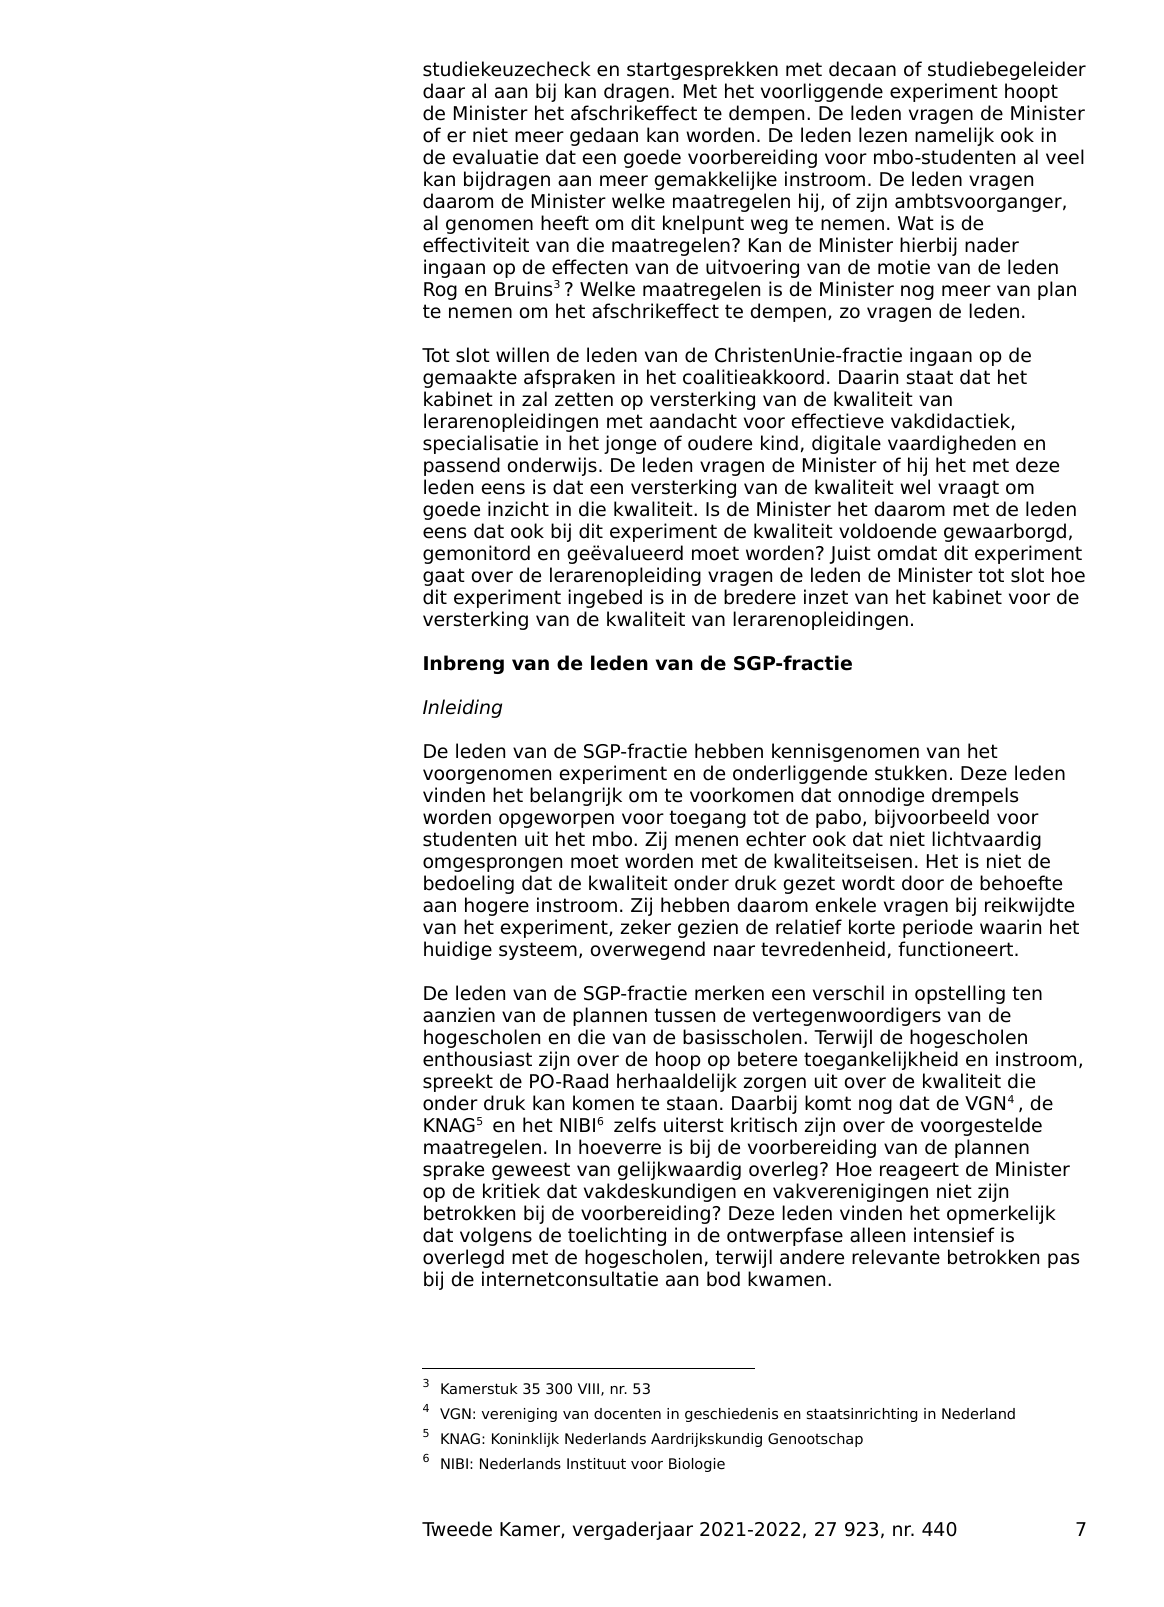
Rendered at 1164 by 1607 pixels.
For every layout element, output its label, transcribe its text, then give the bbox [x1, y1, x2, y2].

text De leden van de SGP-fractie merken een verschil in opstelling ten aanzien van de plannen tussen de vertegenwoordigers van de hogescholen en die van de basisscholen. Terwijl de hogescholen enthousiast zijn over de hoop op betere toegankelijkheid en instroom, spreekt de PO-Raad herhaaldelijk zorgen uit over de kwaliteit die onder druk kan komen te staan. Daarbij komt nog dat de VGN, de KNAG en het NIBI zelfs uiterst kritisch zijn over de voorgestelde maatregelen. In hoeverre is bij de voorbereiding van de plannen sprake geweest van gelijkwaardig overleg? Hoe reageert de Minister op de kritiek dat vakdeskundigen en vakverenigingen niet zijn betrokken bij de voorbereiding? Deze leden vinden het opmerkelijk dat volgens de toelichting in de ontwerpfase alleen intensief is overlegd met de hogescholen, terwijl andere relevante betrokken pas bij de internetconsultatie aan bod kwamen. [422, 983, 1087, 1291]
text NIBI: Nederlands Instituut voor Biologie [422, 1452, 1087, 1474]
text studiekeuzecheck en startgesprekken met decaan of studiebegeleider daar al aan bij kan dragen. Met het voorliggende experiment hoopt de Minister het afschrikeffect te dempen. De leden vragen de Minister of er niet meer gedaan kan worden. De leden lezen namelijk ook in de evaluatie dat een goede voorbereiding voor mbo-studenten al veel kan bijdragen aan meer gemakkelijke instroom. De leden vragen daarom de Minister welke maatregelen hij, of zijn ambtsvoorganger, al genomen heeft om dit knelpunt weg te nemen. Wat is de effectiviteit van die maatregelen? Kan de Minister hierbij nader ingaan op de effecten van de uitvoering van de motie van de leden Rog en Bruins? Welke maatregelen is de Minister nog meer van plan te nemen om het afschrikeffect te dempen, zo vragen de leden. [422, 59, 1087, 323]
text De leden van de SGP-fractie hebben kennisgenomen van het voorgenomen experiment en de onderliggende stukken. Deze leden vinden het belangrijk om te voorkomen dat onnodige drempels worden opgeworpen voor toegang tot de pabo, bijvoorbeeld voor studenten uit het mbo. Zij menen echter ook dat niet lichtvaardig omgesprongen moet worden met de kwaliteitseisen. Het is niet de bedoeling dat de kwaliteit onder druk gezet wordt door de behoefte aan hogere instroom. Zij hebben daarom enkele vragen bij reikwijdte van het experiment, zeker gezien de relatief korte periode waarin het huidige systeem, overwegend naar tevredenheid, functioneert. [422, 741, 1087, 961]
text Kamerstuk 35 300 VIII, nr. 53 [422, 1377, 1087, 1399]
text Tot slot willen de leden van de ChristenUnie-fractie ingaan op de gemaakte afspraken in het coalitieakkoord. Daarin staat dat het kabinet in zal zetten op versterking van de kwaliteit van lerarenopleidingen met aandacht voor effectieve vakdidactiek, specialisatie in het jonge of oudere kind, digitale vaardigheden en passend onderwijs. De leden vragen de Minister of hij het met deze leden eens is dat een versterking van de kwaliteit wel vraagt om goede inzicht in die kwaliteit. Is de Minister het daarom met de leden eens dat ook bij dit experiment de kwaliteit voldoende gewaarborgd, gemonitord en geëvalueerd moet worden? Juist omdat dit experiment gaat over de lerarenopleiding vragen de leden de Minister tot slot hoe dit experiment ingebed is in de bredere inzet van het kabinet voor de versterking van de kwaliteit van lerarenopleidingen. [422, 345, 1087, 631]
subtitle Inleiding [422, 697, 1087, 719]
subtitle Inbreng van de leden van de SGP-fractie [422, 653, 1087, 675]
text KNAG: Koninklijk Nederlands Aardrijkskundig Genootschap [422, 1427, 1087, 1449]
text VGN: vereniging van docenten in geschiedenis en staatsinrichting in Nederland [422, 1402, 1087, 1424]
